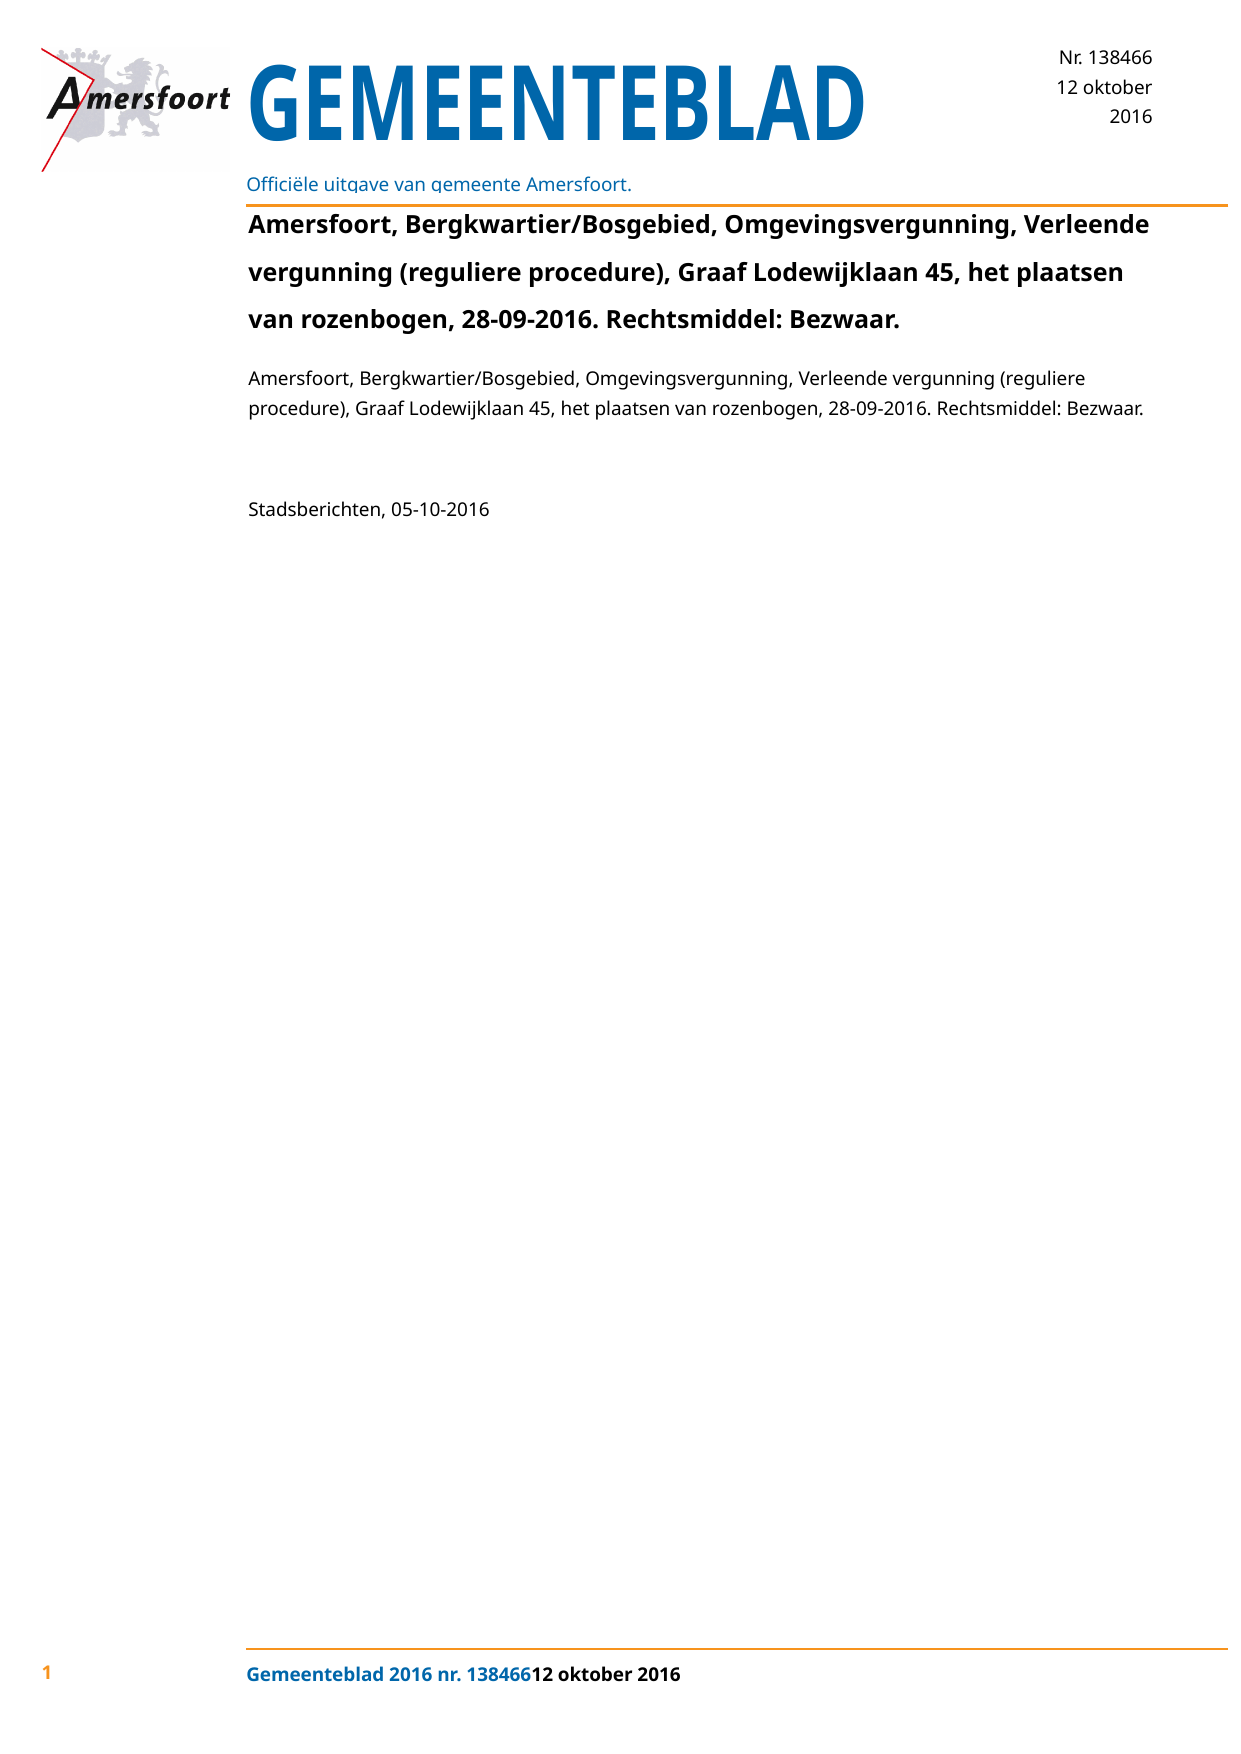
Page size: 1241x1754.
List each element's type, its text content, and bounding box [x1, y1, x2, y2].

picture [41, 47, 231, 172]
text Amersfoort, Bergkwartier/Bosgebied, Omgevingsvergunning, Verleende vergunning (reguliere procedure), Graaf Lodewijklaan 45, het plaatsen van rozenbogen, 28-09-2016. Rechtsmiddel: Bezwaar. [248, 207, 1152, 336]
text Amersfoort, Bergkwartier/Bosgebied, Omgevingsvergunning, Verleende vergunning (reguliere procedure), Graaf Lodewijklaan 45, het plaatsen van rozenbogen, 28-09-2016. Rechtsmiddel: Bezwaar. [248, 366, 1152, 421]
text Stadsberichten, 05-10-2016 [248, 496, 1152, 522]
